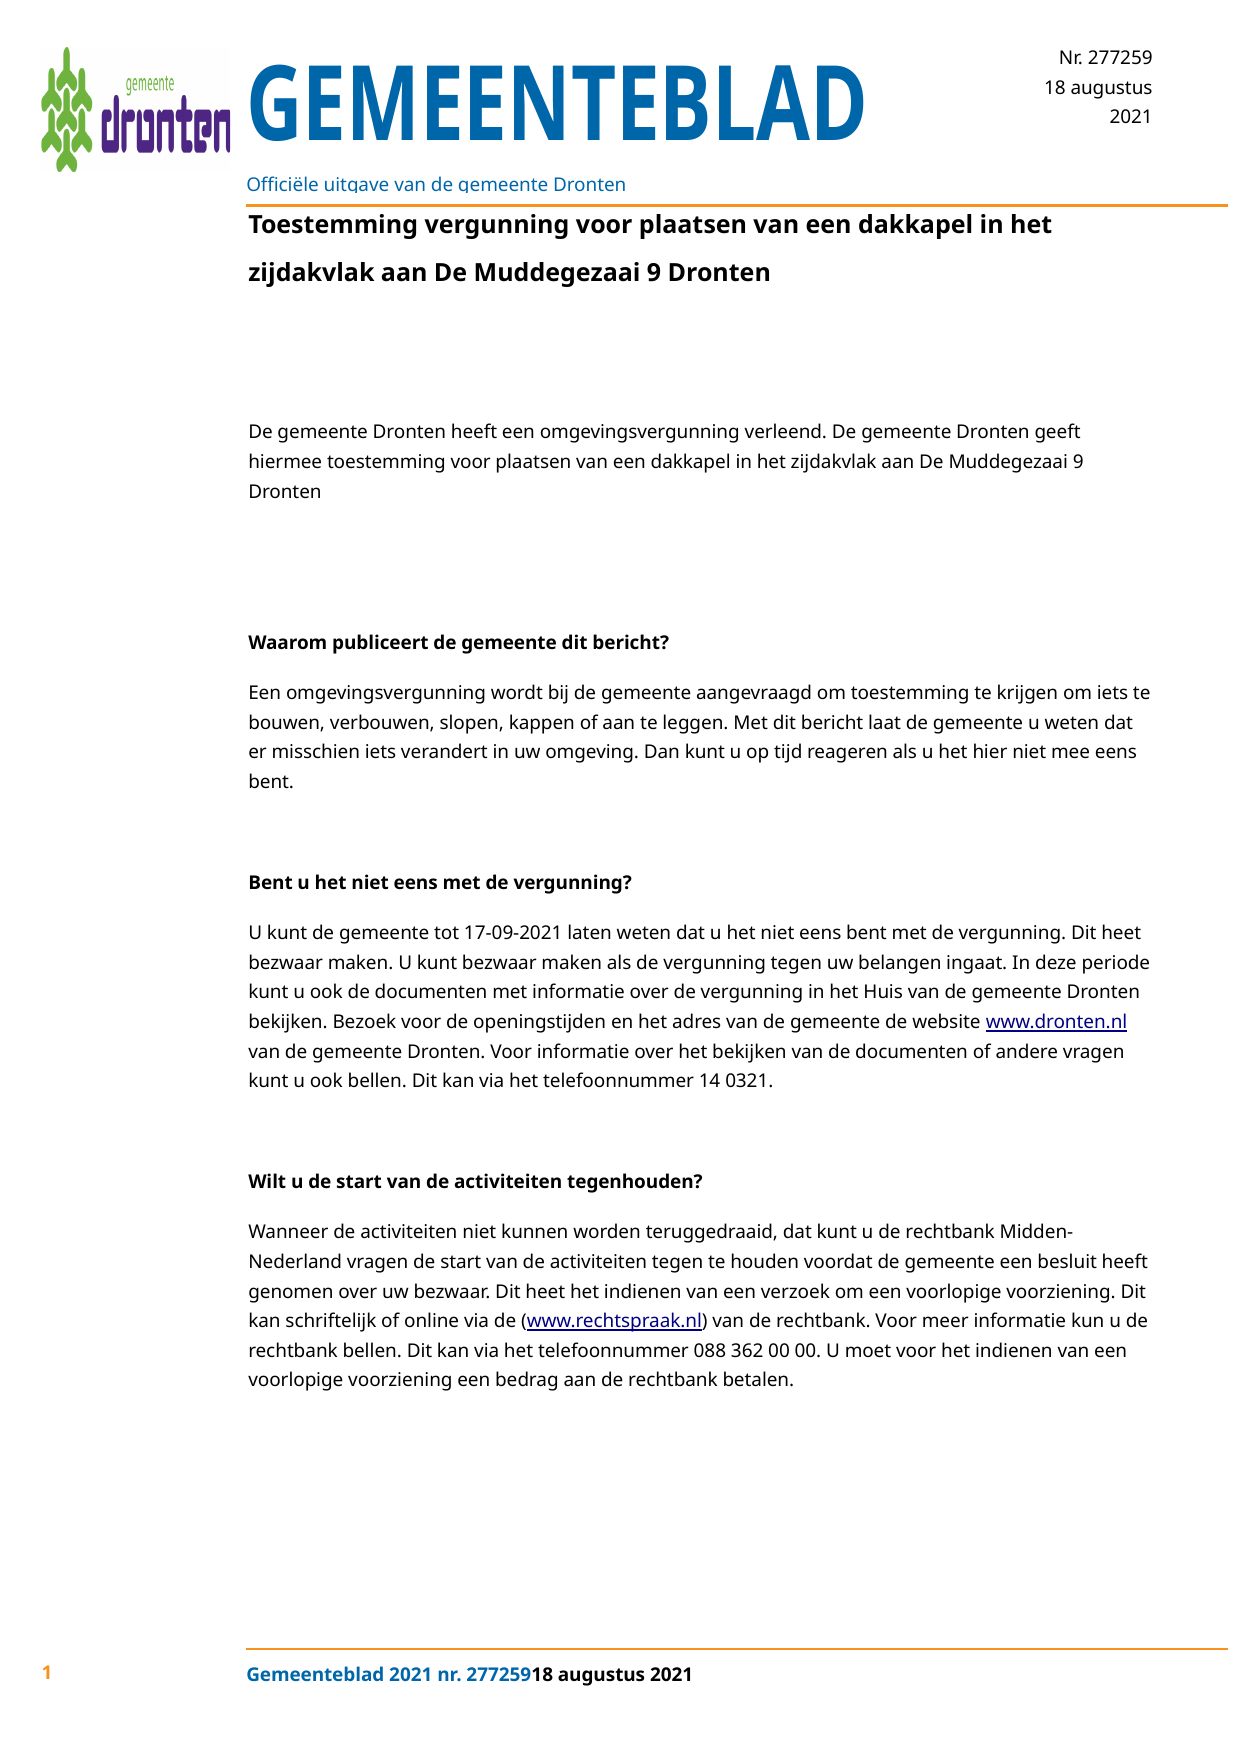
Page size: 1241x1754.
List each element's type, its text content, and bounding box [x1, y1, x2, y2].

text Wanneer de activiteiten niet kunnen worden teruggedraaid, dat kunt u de rechtbank Midden-Nederland vragen de start van de activiteiten tegen te houden voordat de gemeente een besluit heeft genomen over uw bezwaar. Dit heet het indienen van een verzoek om een voorlopige voorziening. Dit kan schriftelijk of online via de (www.rechtspraak.nl) van de rechtbank. Voor meer informatie kun u de rechtbank bellen. Dit kan via het telefoonnummer 088 362 00 00. U moet voor het indienen van een voorlopige voorziening een bedrag aan de rechtbank betalen. [248, 1219, 1152, 1392]
text Waarom publiceert de gemeente dit bericht? [248, 629, 1152, 655]
text Een omgevingsvergunning wordt bij de gemeente aangevraagd om toestemming te krijgen om iets te bouwen, verbouwen, slopen, kappen of aan te leggen. Met dit bericht laat de gemeente u weten dat er misschien iets verandert in uw omgeving. Dan kunt u op tijd reageren als u het hier niet mee eens bent. [248, 679, 1152, 794]
text De gemeente Dronten heeft een omgevingsvergunning verleend. De gemeente Dronten geeft hiermee toestemming voor plaatsen van een dakkapel in het zijdakvlak aan De Muddegezaai 9 Dronten [248, 419, 1152, 504]
text Toestemming vergunning voor plaatsen van een dakkapel in het zijdakvlak aan De Muddegezaai 9 Dronten [248, 207, 1152, 288]
text U kunt de gemeente tot 17-09-2021 laten weten dat u het niet eens bent met de vergunning. Dit heet bezwaar maken. U kunt bezwaar maken als de vergunning tegen uw belangen ingaat. In deze periode kunt u ook de documenten met informatie over de vergunning in het Huis van de gemeente Dronten bekijken. Bezoek voor de openingstijden en het adres van de gemeente de website www.dronten.nl van de gemeente Dronten. Voor informatie over het bekijken van de documenten of andere vragen kunt u ook bellen. Dit kan via het telefoonnummer 14 0321. [248, 919, 1152, 1093]
text Wilt u de start van de activiteiten tegenhouden? [248, 1168, 1152, 1194]
text Bent u het niet eens met de vergunning? [248, 869, 1152, 895]
picture [41, 47, 231, 172]
